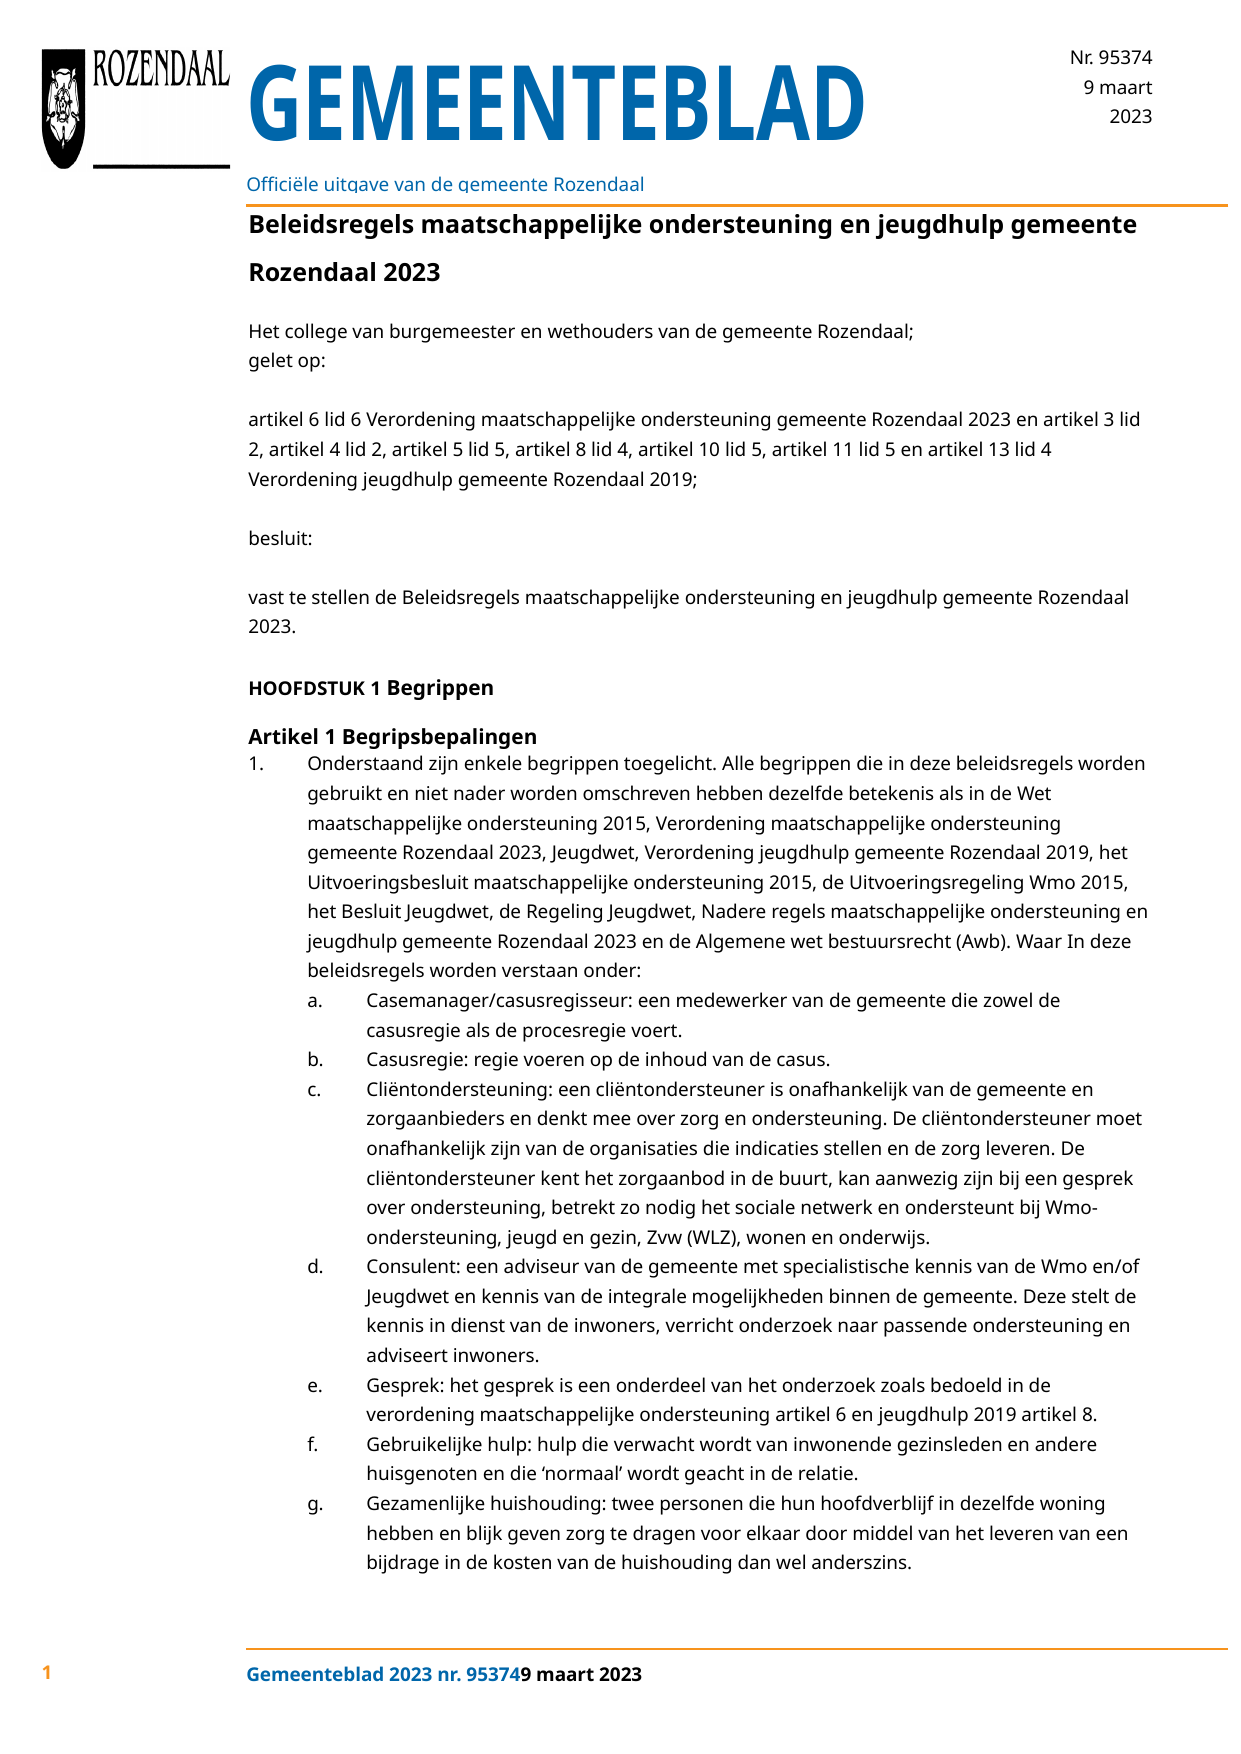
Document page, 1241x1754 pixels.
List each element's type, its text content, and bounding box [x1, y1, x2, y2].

text vast te stellen de Beleidsregels maatschappelijke ondersteuning en jeugdhulp gemeente Rozendaal 2023. [248, 584, 1152, 639]
text artikel 6 lid 6 Verordening maatschappelijke ondersteuning gemeente Rozendaal 2023 en artikel 3 lid 2, artikel 4 lid 2, artikel 5 lid 5, artikel 8 lid 4, artikel 10 lid 5, artikel 11 lid 5 en artikel 13 lid 4 Verordening jeugdhulp gemeente Rozendaal 2019; [248, 407, 1152, 492]
text Het college van burgemeester en wethouders van de gemeente Rozendaal; [248, 318, 1152, 344]
picture [41, 47, 231, 172]
text gelet op: [248, 347, 1152, 373]
list Gebruikelijke hulp: hulp die verwacht wordt van inwonende gezinsleden en andere huisgenoten en die ‘normaal’ wordt geacht in de relatie. [307, 1431, 1152, 1486]
text Artikel 1 Begripsbepalingen [248, 722, 1152, 751]
list Cliëntondersteuning: een cliëntondersteuner is onafhankelijk van de gemeente en zorgaanbieders en denkt mee over zorg en ondersteuning. De cliëntondersteuner moet onafhankelijk zijn van de organisaties die indicaties stellen en de zorg leveren. De cliëntondersteuner kent het zorgaanbod in de buurt, kan aanwezig zijn bij een gesprek over ondersteuning, betrekt zo nodig het sociale netwerk en ondersteunt bij Wmo-ondersteuning, jeugd en gezin, Zvw (WLZ), wonen en onderwijs. [307, 1076, 1152, 1250]
list Casemanager/casusregisseur: een medewerker van de gemeente die zowel de casusregie als de procesregie voert. [307, 987, 1152, 1043]
text besluit: [248, 525, 1152, 551]
text HOOFDSTUK 1 Begrippen [248, 673, 1152, 701]
text Beleidsregels maatschappelijke ondersteuning en jeugdhulp gemeente Rozendaal 2023 [248, 207, 1152, 288]
list Onderstaand zijn enkele begrippen toegelicht. Alle begrippen die in deze beleidsregels worden gebruikt en niet nader worden omschreven hebben dezelfde betekenis als in de Wet maatschappelijke ondersteuning 2015, Verordening maatschappelijke ondersteuning gemeente Rozendaal 2023, Jeugdwet, Verordening jeugdhulp gemeente Rozendaal 2019, het Uitvoeringsbesluit maatschappelijke ondersteuning 2015, de Uitvoeringsregeling Wmo 2015, het Besluit Jeugdwet, de Regeling Jeugdwet, Nadere regels maatschappelijke ondersteuning en jeugdhulp gemeente Rozendaal 2023 en de Algemene wet bestuursrecht (Awb). Waar In deze beleidsregels worden verstaan onder: [248, 751, 1152, 983]
list Casusregie: regie voeren op de inhoud van de casus. [307, 1046, 1152, 1072]
list Gezamenlijke huishouding: twee personen die hun hoofdverblijf in dezelfde woning hebben en blijk geven zorg te dragen voor elkaar door middel van het leveren van een bijdrage in de kosten van de huishouding dan wel anderszins. [307, 1490, 1152, 1575]
list Gesprek: het gesprek is een onderdeel van het onderzoek zoals bedoeld in de verordening maatschappelijke ondersteuning artikel 6 en jeugdhulp 2019 artikel 8. [307, 1372, 1152, 1427]
list Consulent: een adviseur van de gemeente met specialistische kennis van de Wmo en/of Jeugdwet en kennis van de integrale mogelijkheden binnen de gemeente. Deze stelt de kennis in dienst van de inwoners, verricht onderzoek naar passende ondersteuning en adviseert inwoners. [307, 1253, 1152, 1368]
